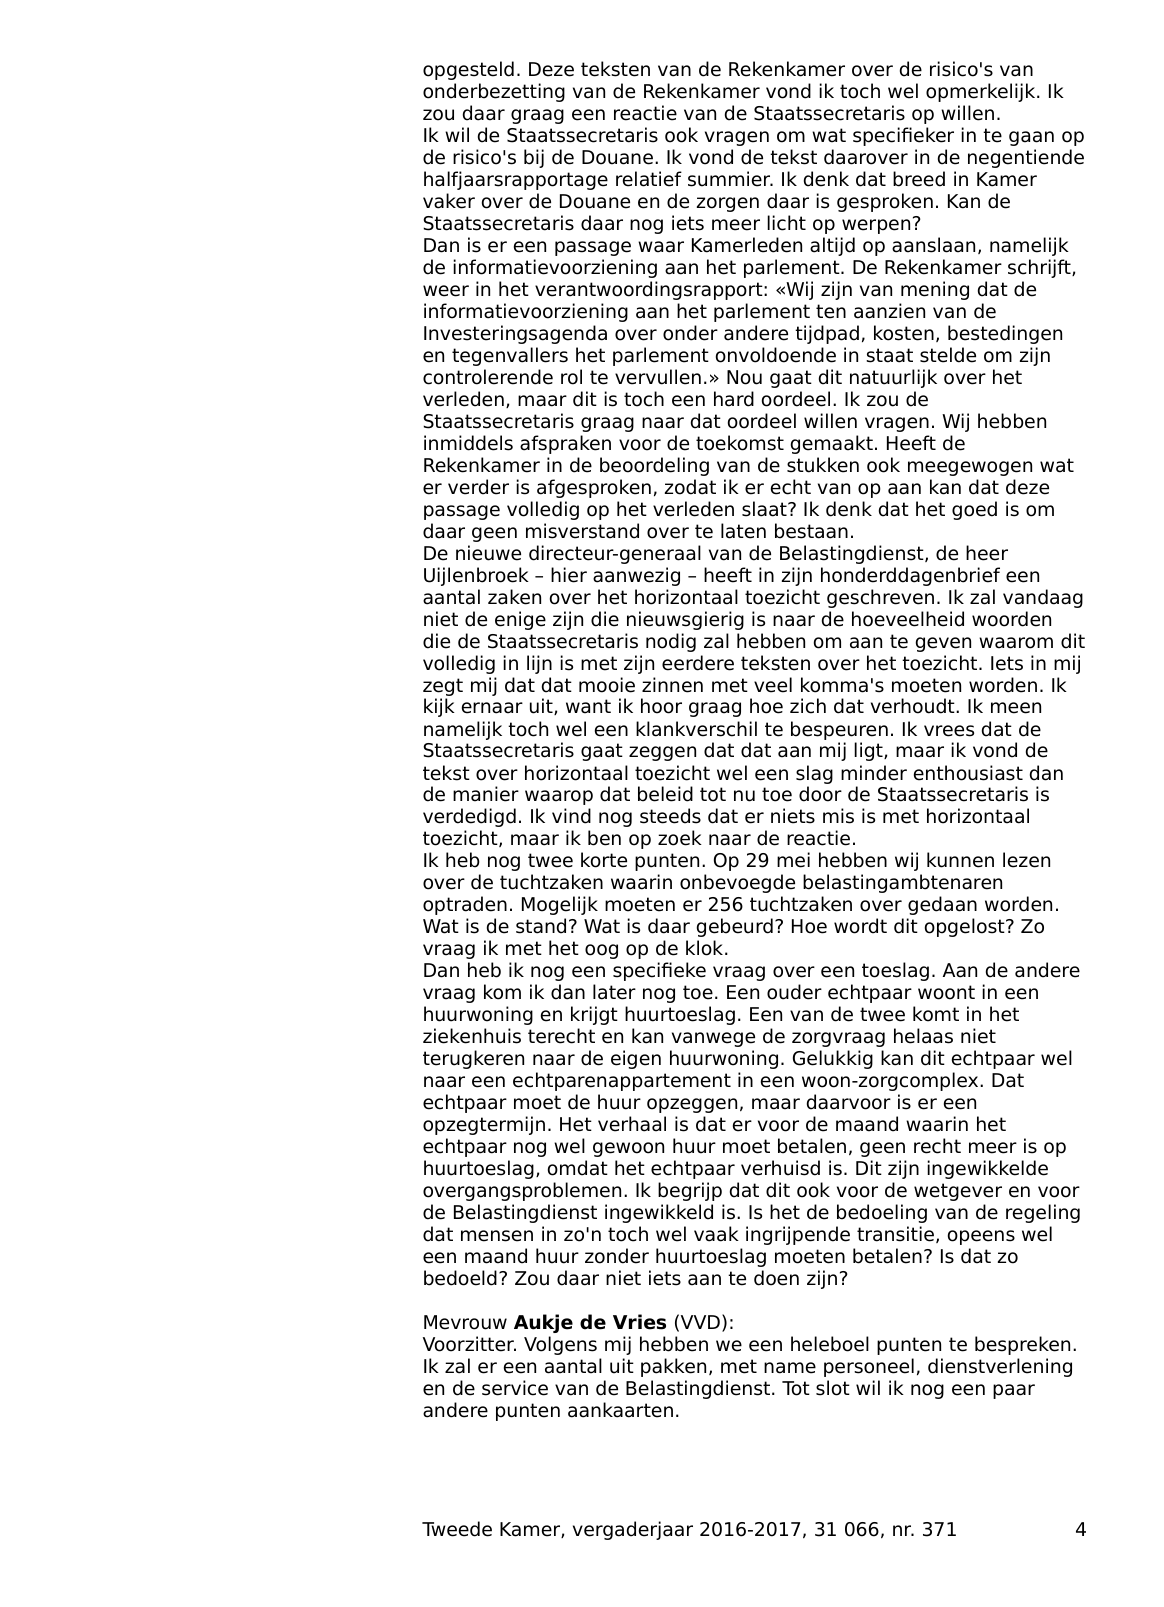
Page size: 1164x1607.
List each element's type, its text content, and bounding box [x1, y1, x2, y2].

text Dan heb ik nog een specifieke vraag over een toeslag. Aan de andere vraag kom ik dan later nog toe. Een ouder echtpaar woont in een huurwoning en krijgt huurtoeslag. Een van de twee komt in het ziekenhuis terecht en kan vanwege de zorgvraag helaas niet terugkeren naar de eigen huurwoning. Gelukkig kan dit echtpaar wel naar een echtparenappartement in een woon-zorgcomplex. Dat echtpaar moet de huur opzeggen, maar daarvoor is er een opzegtermijn. Het verhaal is dat er voor de maand waarin het echtpaar nog wel gewoon huur moet betalen, geen recht meer is op huurtoeslag, omdat het echtpaar verhuisd is. Dit zijn ingewikkelde overgangsproblemen. Ik begrijp dat dit ook voor de wetgever en voor de Belastingdienst ingewikkeld is. Is het de bedoeling van de regeling dat mensen in zo'n toch wel vaak ingrijpende transitie, opeens wel een maand huur zonder huurtoeslag moeten betalen? Is dat zo bedoeld? Zou daar niet iets aan te doen zijn? [422, 960, 1087, 1290]
text Voorzitter. Volgens mij hebben we een heleboel punten te bespreken. Ik zal er een aantal uit pakken, met name personeel, dienstverlening en de service van de Belastingdienst. Tot slot wil ik nog een paar andere punten aankaarten. [422, 1334, 1087, 1422]
text De nieuwe directeur-generaal van de Belastingdienst, de heer Uijlenbroek – hier aanwezig – heeft in zijn honderddagenbrief een aantal zaken over het horizontaal toezicht geschreven. Ik zal vandaag niet de enige zijn die nieuwsgierig is naar de hoeveelheid woorden die de Staatssecretaris nodig zal hebben om aan te geven waarom dit volledig in lijn is met zijn eerdere teksten over het toezicht. Iets in mij zegt mij dat dat mooie zinnen met veel komma's moeten worden. Ik kijk ernaar uit, want ik hoor graag hoe zich dat verhoudt. Ik meen namelijk toch wel een klankverschil te bespeuren. Ik vrees dat de Staatssecretaris gaat zeggen dat dat aan mij ligt, maar ik vond de tekst over horizontaal toezicht wel een slag minder enthousiast dan de manier waarop dat beleid tot nu toe door de Staatssecretaris is verdedigd. Ik vind nog steeds dat er niets mis is met horizontaal toezicht, maar ik ben op zoek naar de reactie. [422, 543, 1087, 850]
text Mevrouw Aukje de Vries (VVD): [422, 1312, 1087, 1334]
text opgesteld. Deze teksten van de Rekenkamer over de risico's van onderbezetting van de Rekenkamer vond ik toch wel opmerkelijk. Ik zou daar graag een reactie van de Staatssecretaris op willen. [422, 59, 1087, 125]
text Dan is er een passage waar Kamerleden altijd op aanslaan, namelijk de informatievoorziening aan het parlement. De Rekenkamer schrijft, weer in het verantwoordingsrapport: «Wij zijn van mening dat de informatievoorziening aan het parlement ten aanzien van de Investeringsagenda over onder andere tijdpad, kosten, bestedingen en tegenvallers het parlement onvoldoende in staat stelde om zijn controlerende rol te vervullen.» Nou gaat dit natuurlijk over het verleden, maar dit is toch een hard oordeel. Ik zou de Staatssecretaris graag naar dat oordeel willen vragen. Wij hebben inmiddels afspraken voor de toekomst gemaakt. Heeft de Rekenkamer in de beoordeling van de stukken ook meegewogen wat er verder is afgesproken, zodat ik er echt van op aan kan dat deze passage volledig op het verleden slaat? Ik denk dat het goed is om daar geen misverstand over te laten bestaan. [422, 235, 1087, 543]
text Ik wil de Staatssecretaris ook vragen om wat specifieker in te gaan op de risico's bij de Douane. Ik vond de tekst daarover in de negentiende halfjaarsrapportage relatief summier. Ik denk dat breed in Kamer vaker over de Douane en de zorgen daar is gesproken. Kan de Staatssecretaris daar nog iets meer licht op werpen? [422, 125, 1087, 235]
text Ik heb nog twee korte punten. Op 29 mei hebben wij kunnen lezen over de tuchtzaken waarin onbevoegde belastingambtenaren optraden. Mogelijk moeten er 256 tuchtzaken over gedaan worden. Wat is de stand? Wat is daar gebeurd? Hoe wordt dit opgelost? Zo vraag ik met het oog op de klok. [422, 850, 1087, 960]
